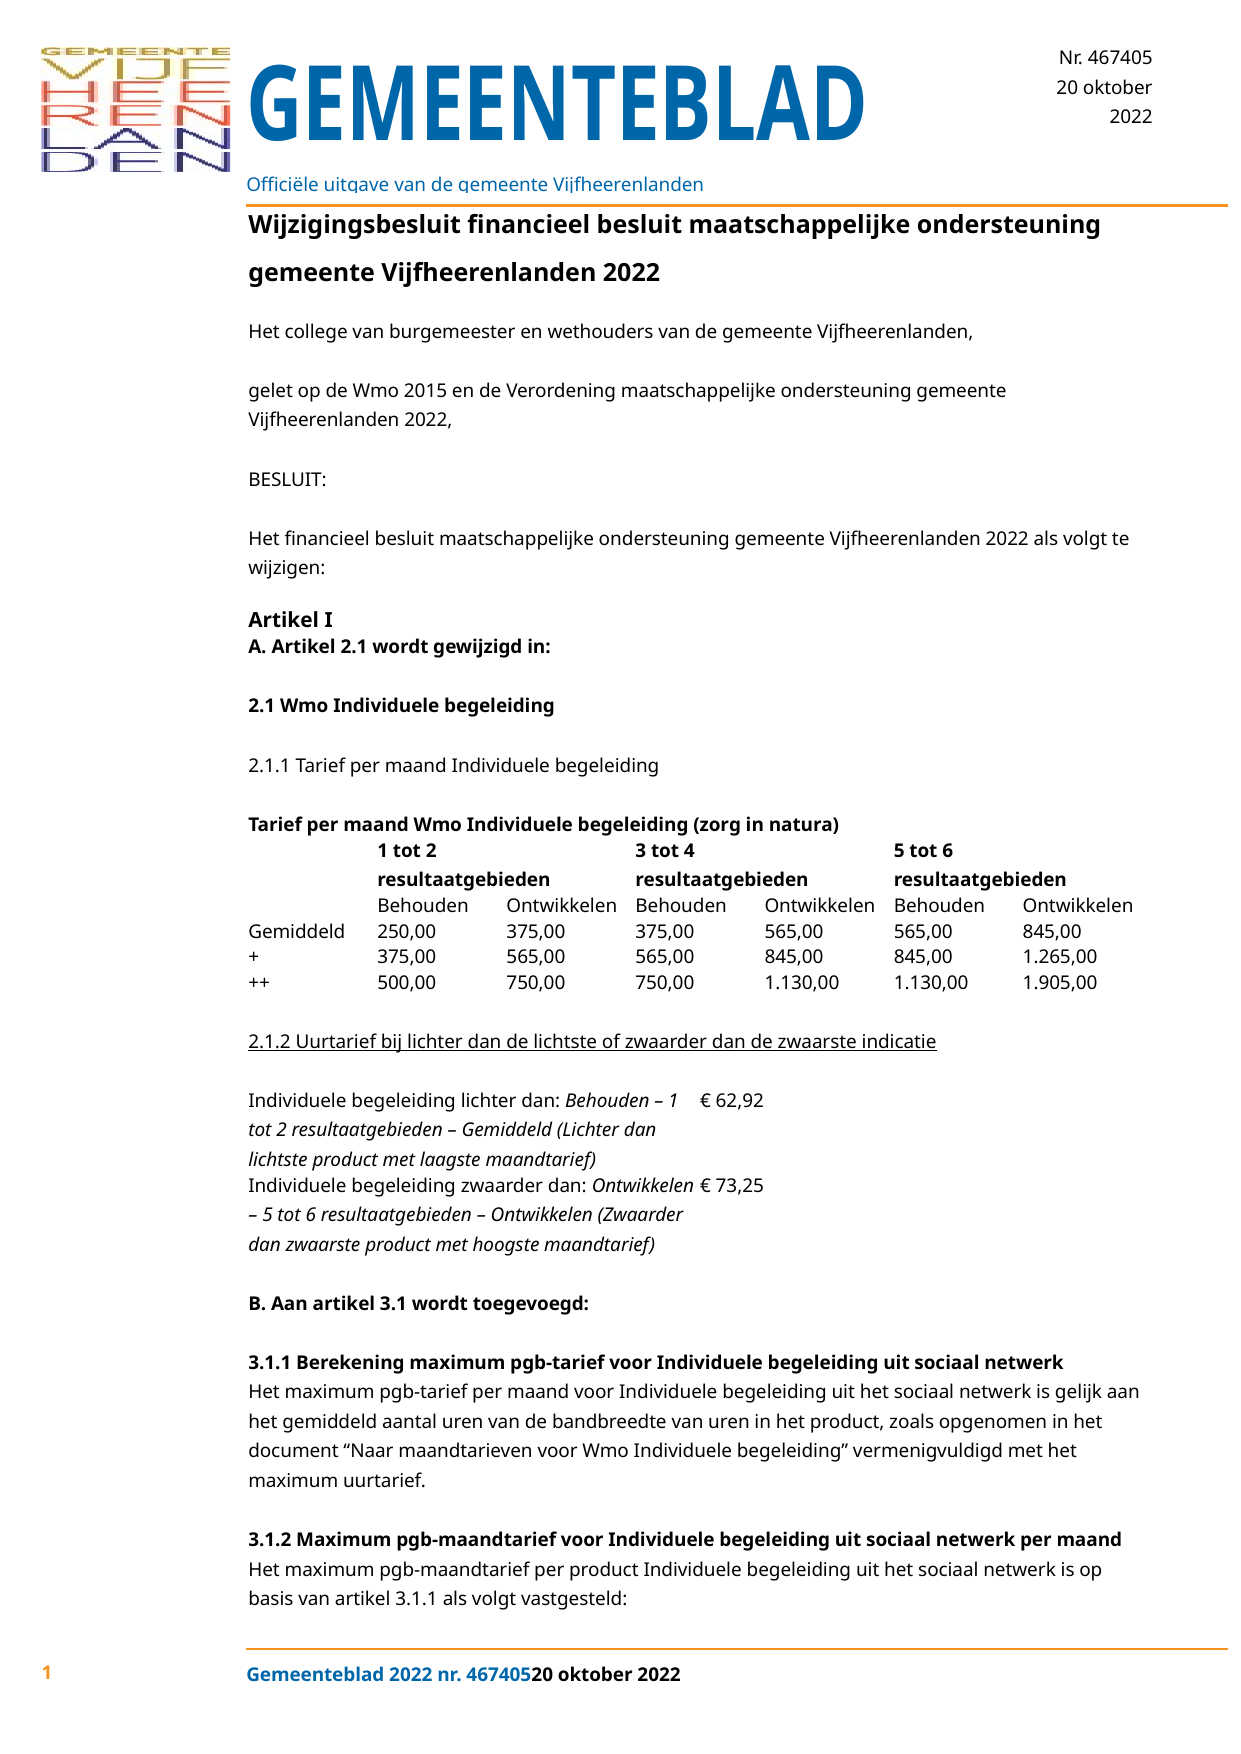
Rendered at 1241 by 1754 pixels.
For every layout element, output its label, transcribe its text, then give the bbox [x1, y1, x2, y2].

text Het college van burgemeester en wethouders van de gemeente Vijfheerenlanden, [248, 318, 1152, 344]
table_cell Gemiddeld [248, 918, 377, 943]
text Het financieel besluit maatschappelijke ondersteuning gemeente Vijfheerenlanden 2022 als volgt te wijzigen: [248, 525, 1152, 580]
table_cell 845,00 [894, 944, 1022, 969]
table_cell 750,00 [506, 969, 635, 995]
table_cell 565,00 [635, 944, 764, 969]
text 3.1.2 Maximum pgb-maandtarief voor Individuele begeleiding uit sociaal netwerk per maand [248, 1526, 1152, 1552]
table_cell [248, 892, 377, 918]
table_cell Behouden [894, 892, 1022, 918]
table_cell ++ [248, 969, 377, 995]
table_header € 62,92 [700, 1087, 1152, 1172]
text 2.1 Wmo Individuele begeleiding [248, 693, 1152, 718]
table_cell + [248, 944, 377, 969]
table_cell Ontwikkelen [506, 892, 635, 918]
table_cell 565,00 [764, 918, 893, 943]
table_cell 565,00 [506, 944, 635, 969]
text 2.1.2 Uurtarief bij lichter dan de lichtste of zwaarder dan de zwaarste indicatie [248, 1028, 1152, 1053]
table_cell 5 tot 6 resultaatgebieden [894, 837, 1152, 892]
picture [41, 47, 231, 172]
table_cell 375,00 [635, 918, 764, 943]
text 2.1.1 Tarief per maand Individuele begeleiding [248, 752, 1152, 777]
table_cell 1.265,00 [1023, 944, 1152, 969]
table_cell 845,00 [764, 944, 893, 969]
text 3.1.1 Berekening maximum pgb-tarief voor Individuele begeleiding uit sociaal netwerk [248, 1349, 1152, 1374]
table_header Tarief per maand Wmo Individuele begeleiding (zorg in natura) [248, 811, 1152, 837]
text A. Artikel 2.1 wordt gewijzigd in: [248, 633, 1152, 659]
table_cell 845,00 [1023, 918, 1152, 943]
text Het maximum pgb-maandtarief per product Individuele begeleiding uit het sociaal netwerk is op basis van artikel 3.1.1 als volgt vastgesteld: [248, 1556, 1152, 1611]
table_header Individuele begeleiding lichter dan: Behouden – 1 tot 2 resultaatgebieden – Gemiddeld (Lichter dan lichtste product met laagste maandtarief) [248, 1087, 700, 1172]
table_cell 3 tot 4 resultaatgebieden [635, 837, 893, 892]
table_cell 1 tot 2 resultaatgebieden [377, 837, 635, 892]
text gelet op de Wmo 2015 en de Verordening maatschappelijke ondersteuning gemeente Vijfheerenlanden 2022, [248, 377, 1152, 432]
table_cell 1.130,00 [894, 969, 1022, 995]
text Artikel I [248, 605, 1152, 633]
table_cell Behouden [635, 892, 764, 918]
table_cell [248, 837, 377, 892]
text Wijzigingsbesluit financieel besluit maatschappelijke ondersteuning gemeente Vijfheerenlanden 2022 [248, 207, 1152, 288]
table_cell 1.130,00 [764, 969, 893, 995]
table_cell 250,00 [377, 918, 506, 943]
table_cell Ontwikkelen [1023, 892, 1152, 918]
table_cell Individuele begeleiding zwaarder dan: Ontwikkelen – 5 tot 6 resultaatgebieden – Ontwikkelen (Zwaarder dan zwaarste product met hoogste maandtarief) [248, 1172, 700, 1257]
table_cell € 73,25 [700, 1172, 1152, 1257]
table_cell 565,00 [894, 918, 1022, 943]
text B. Aan artikel 3.1 wordt toegevoegd: [248, 1290, 1152, 1315]
table_cell 750,00 [635, 969, 764, 995]
text BESLUIT: [248, 466, 1152, 492]
table_cell 500,00 [377, 969, 506, 995]
table_cell Ontwikkelen [764, 892, 893, 918]
table_cell Behouden [377, 892, 506, 918]
table_cell 375,00 [506, 918, 635, 943]
table_cell 375,00 [377, 944, 506, 969]
text Het maximum pgb-tarief per maand voor Individuele begeleiding uit het sociaal netwerk is gelijk aan het gemiddeld aantal uren van de bandbreedte van uren in het product, zoals opgenomen in het document “Naar maandtarieven voor Wmo Individuele begeleiding” vermenigvuldigd met het maximum uurtarief. [248, 1378, 1152, 1493]
table_cell 1.905,00 [1023, 969, 1152, 995]
